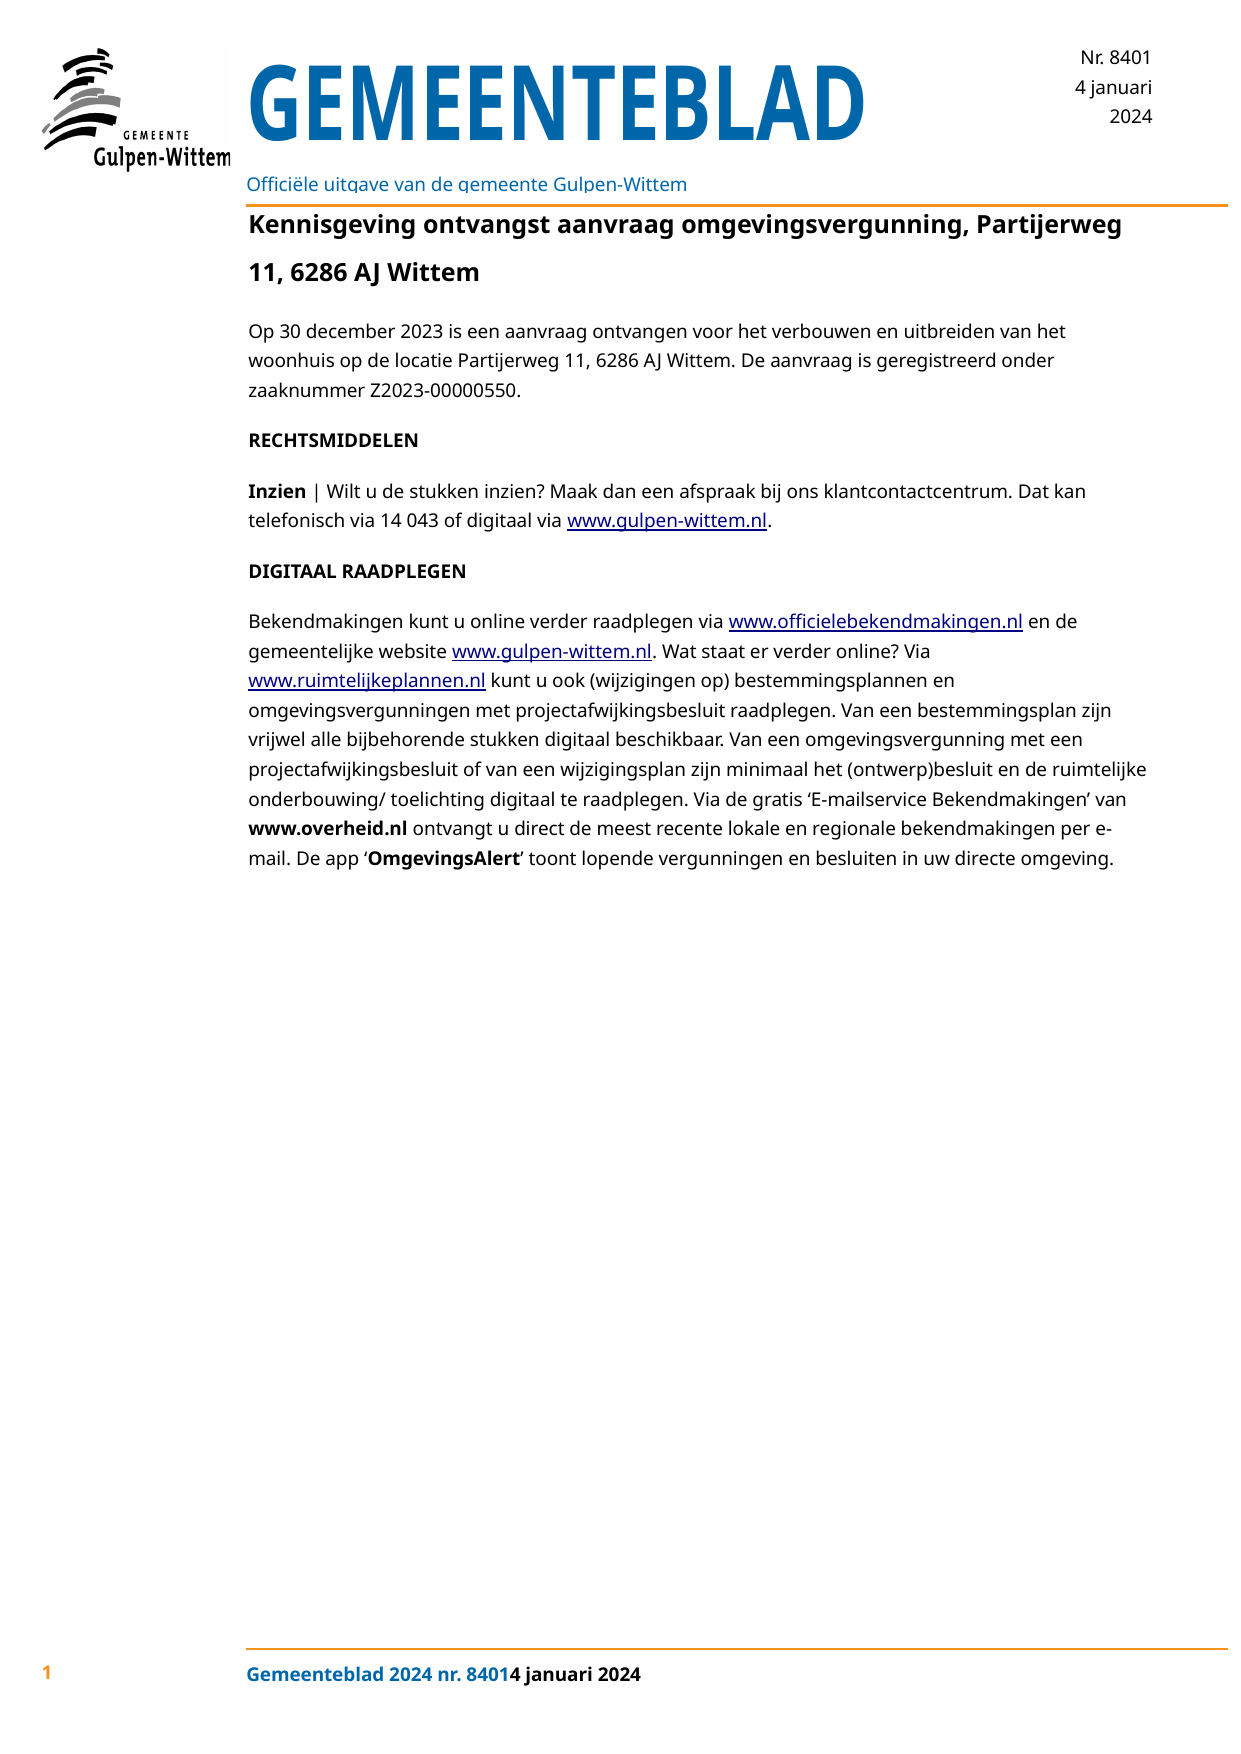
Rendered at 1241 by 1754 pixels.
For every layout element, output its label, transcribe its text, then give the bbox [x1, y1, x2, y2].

text Op 30 december 2023 is een aanvraag ontvangen voor het verbouwen en uitbreiden van het woonhuis op de locatie Partijerweg 11, 6286 AJ Wittem. De aanvraag is geregistreerd onder zaaknummer Z2023-00000550. [248, 318, 1152, 403]
text RECHTSMIDDELEN [248, 427, 1152, 453]
text Bekendmakingen kunt u online verder raadplegen via www.officielebekendmakingen.nl en de gemeentelijke website www.gulpen-wittem.nl. Wat staat er verder online? Via www.ruimtelijkeplannen.nl kunt u ook (wijzigingen op) bestemmingsplannen en omgevingsvergunningen met projectafwijkingsbesluit raadplegen. Van een bestemmingsplan zijn vrijwel alle bijbehorende stukken digitaal beschikbaar. Van een omgevingsvergunning met een projectafwijkingsbesluit of van een wijzigingsplan zijn minimaal het (ontwerp)besluit en de ruimtelijke onderbouwing/ toelichting digitaal te raadplegen. Via de gratis ‘E-mailservice Bekendmakingen’ van www.overheid.nl ontvangt u direct de meest recente lokale en regionale bekendmakingen per e-mail. De app ‘OmgevingsAlert’ toont lopende vergunningen en besluiten in uw directe omgeving. [248, 608, 1152, 871]
text DIGITAAL RAADPLEGEN [248, 558, 1152, 584]
text Kennisgeving ontvangst aanvraag omgevingsvergunning, Partijerweg 11, 6286 AJ Wittem [248, 207, 1152, 288]
text Inzien | Wilt u de stukken inzien? Maak dan een afspraak bij ons klantcontactcentrum. Dat kan telefonisch via 14 043 of digitaal via www.gulpen-wittem.nl. [248, 478, 1152, 533]
picture [41, 47, 231, 172]
